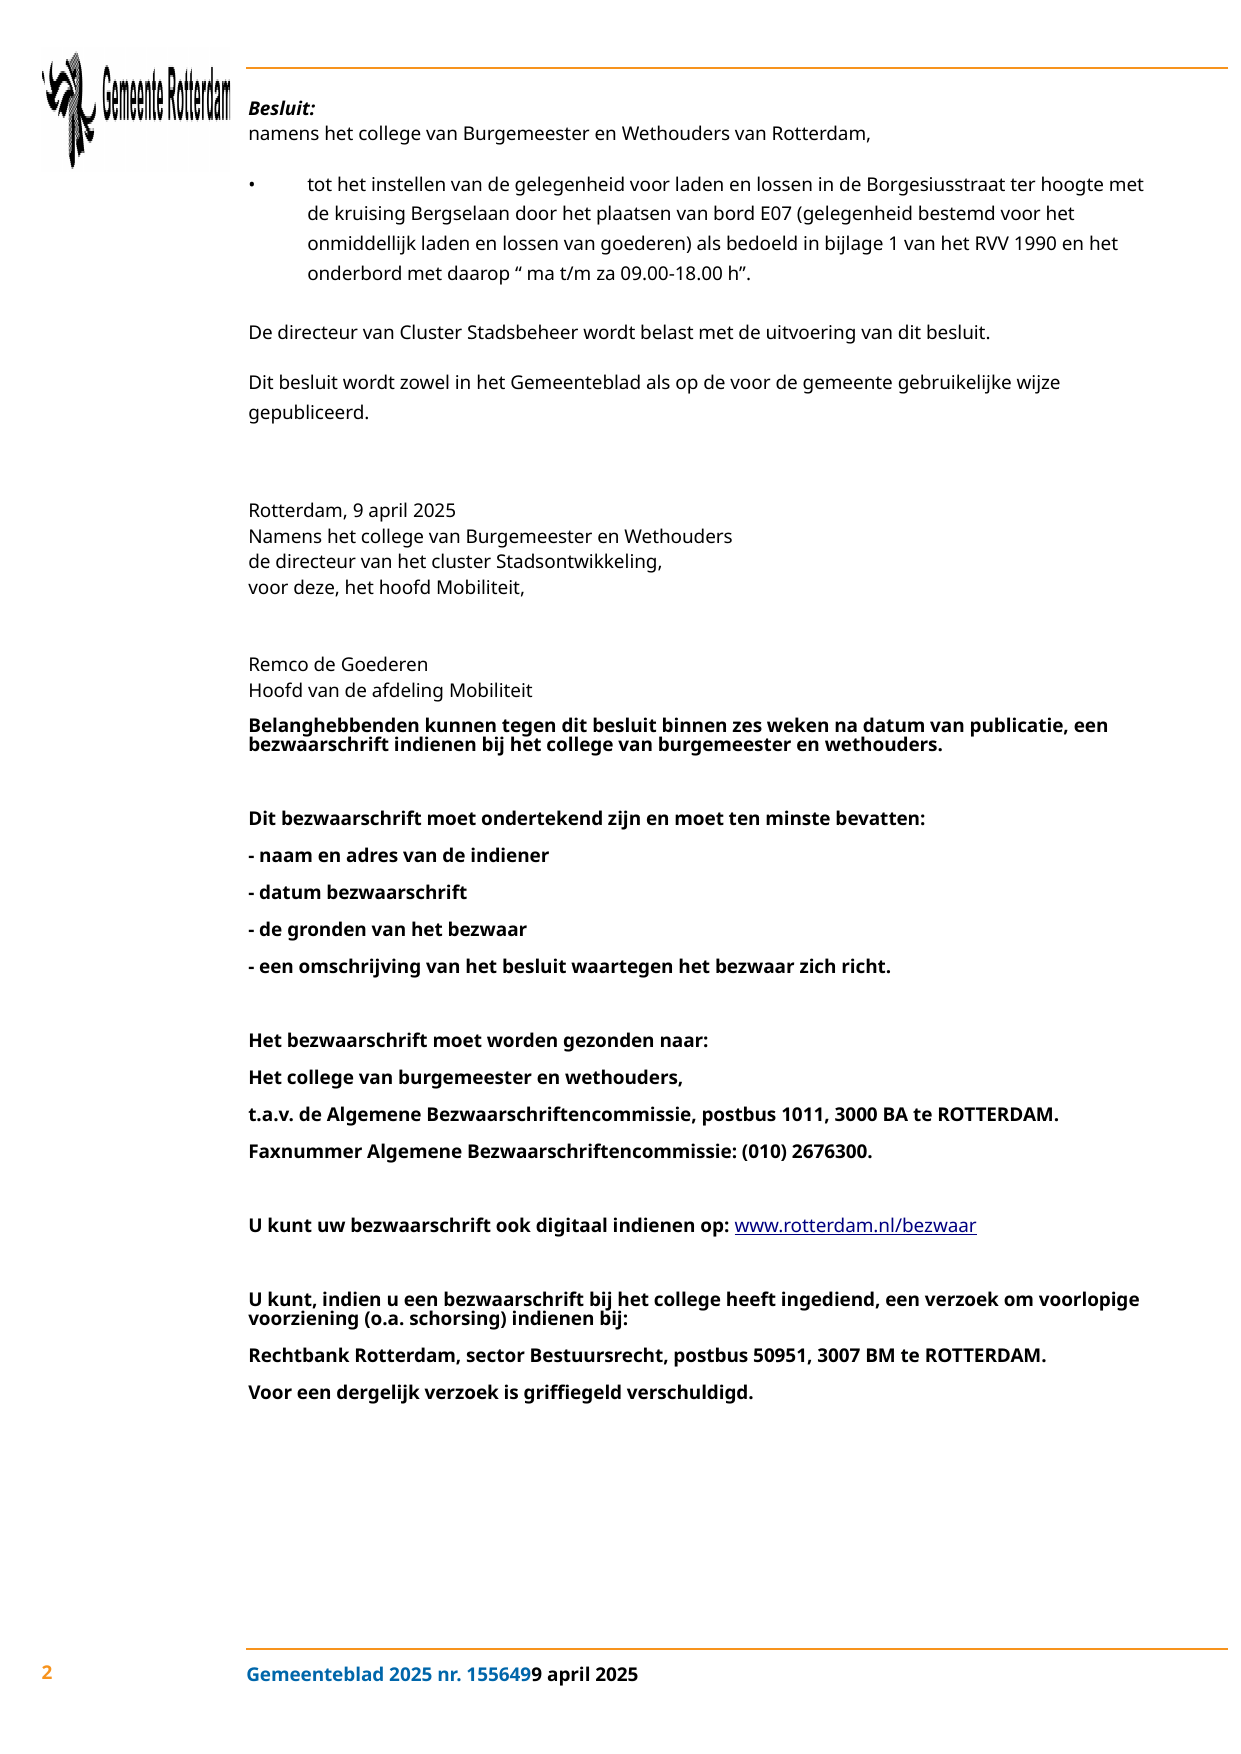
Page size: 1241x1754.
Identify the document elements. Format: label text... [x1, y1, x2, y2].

text Voor een dergelijk verzoek is griffiegeld verschuldigd. [248, 1384, 1152, 1403]
text De directeur van Cluster Stadsbeheer wordt belast met de uitvoering van dit besluit. [248, 319, 1152, 344]
text Rechtbank Rotterdam, sector Bestuursrecht, postbus 50951, 3007 BM te ROTTERDAM. [248, 1347, 1152, 1366]
text U kunt, indien u een bezwaarschrift bij het college heeft ingediend, een verzoek om voorlopige voorziening (o.a. schorsing) indienen bij: [248, 1291, 1152, 1329]
text Het college van burgemeester en wethouders, [248, 1069, 1152, 1088]
text Het bezwaarschrift moet worden gezonden naar: [248, 1032, 1152, 1051]
list tot het instellen van de gelegenheid voor laden en lossen in de Borgesiusstraat ter hoogte met de kruising Bergselaan door het plaatsen van bord E07 (gelegenheid bestemd voor het onmiddellijk laden en lossen van goederen) als bedoeld in bijlage 1 van het RVV 1990 en het onderbord met daarop “ ma t/m za 09.00-18.00 h”. [248, 171, 1152, 285]
text - naam en adres van de indiener [248, 847, 1152, 866]
text t.a.v. de Algemene Bezwaarschriftencommissie, postbus 1011, 3000 BA te ROTTERDAM. [248, 1106, 1152, 1125]
text U kunt uw bezwaarschrift ook digitaal indienen op: www.rotterdam.nl/bezwaar [248, 1217, 1152, 1236]
text Rotterdam, 9 april 2025 [248, 497, 1152, 523]
text Hoofd van de afdeling Mobiliteit [248, 677, 1152, 703]
text voor deze, het hoofd Mobiliteit, [248, 574, 1152, 600]
text namens het college van Burgemeester en Wethouders van Rotterdam, [248, 121, 1152, 146]
text Dit besluit wordt zowel in het Gemeenteblad als op de voor de gemeente gebruikelijke wijze gepubliceerd. [248, 369, 1152, 424]
picture [41, 47, 231, 172]
text de directeur van het cluster Stadsontwikkeling, [248, 548, 1152, 574]
text Faxnummer Algemene Bezwaarschriftencommissie: (010) 2676300. [248, 1143, 1152, 1162]
text Belanghebbenden kunnen tegen dit besluit binnen zes weken na datum van publicatie, een bezwaarschrift indienen bij het college van burgemeester en wethouders. [248, 717, 1152, 755]
text Namens het college van Burgemeester en Wethouders [248, 523, 1152, 548]
text Remco de Goederen [248, 651, 1152, 677]
text Besluit: [248, 95, 1152, 121]
text Dit bezwaarschrift moet ondertekend zijn en moet ten minste bevatten: [248, 810, 1152, 829]
text - een omschrijving van het besluit waartegen het bezwaar zich richt. [248, 958, 1152, 977]
text - de gronden van het bezwaar [248, 921, 1152, 940]
text - datum bezwaarschrift [248, 884, 1152, 903]
